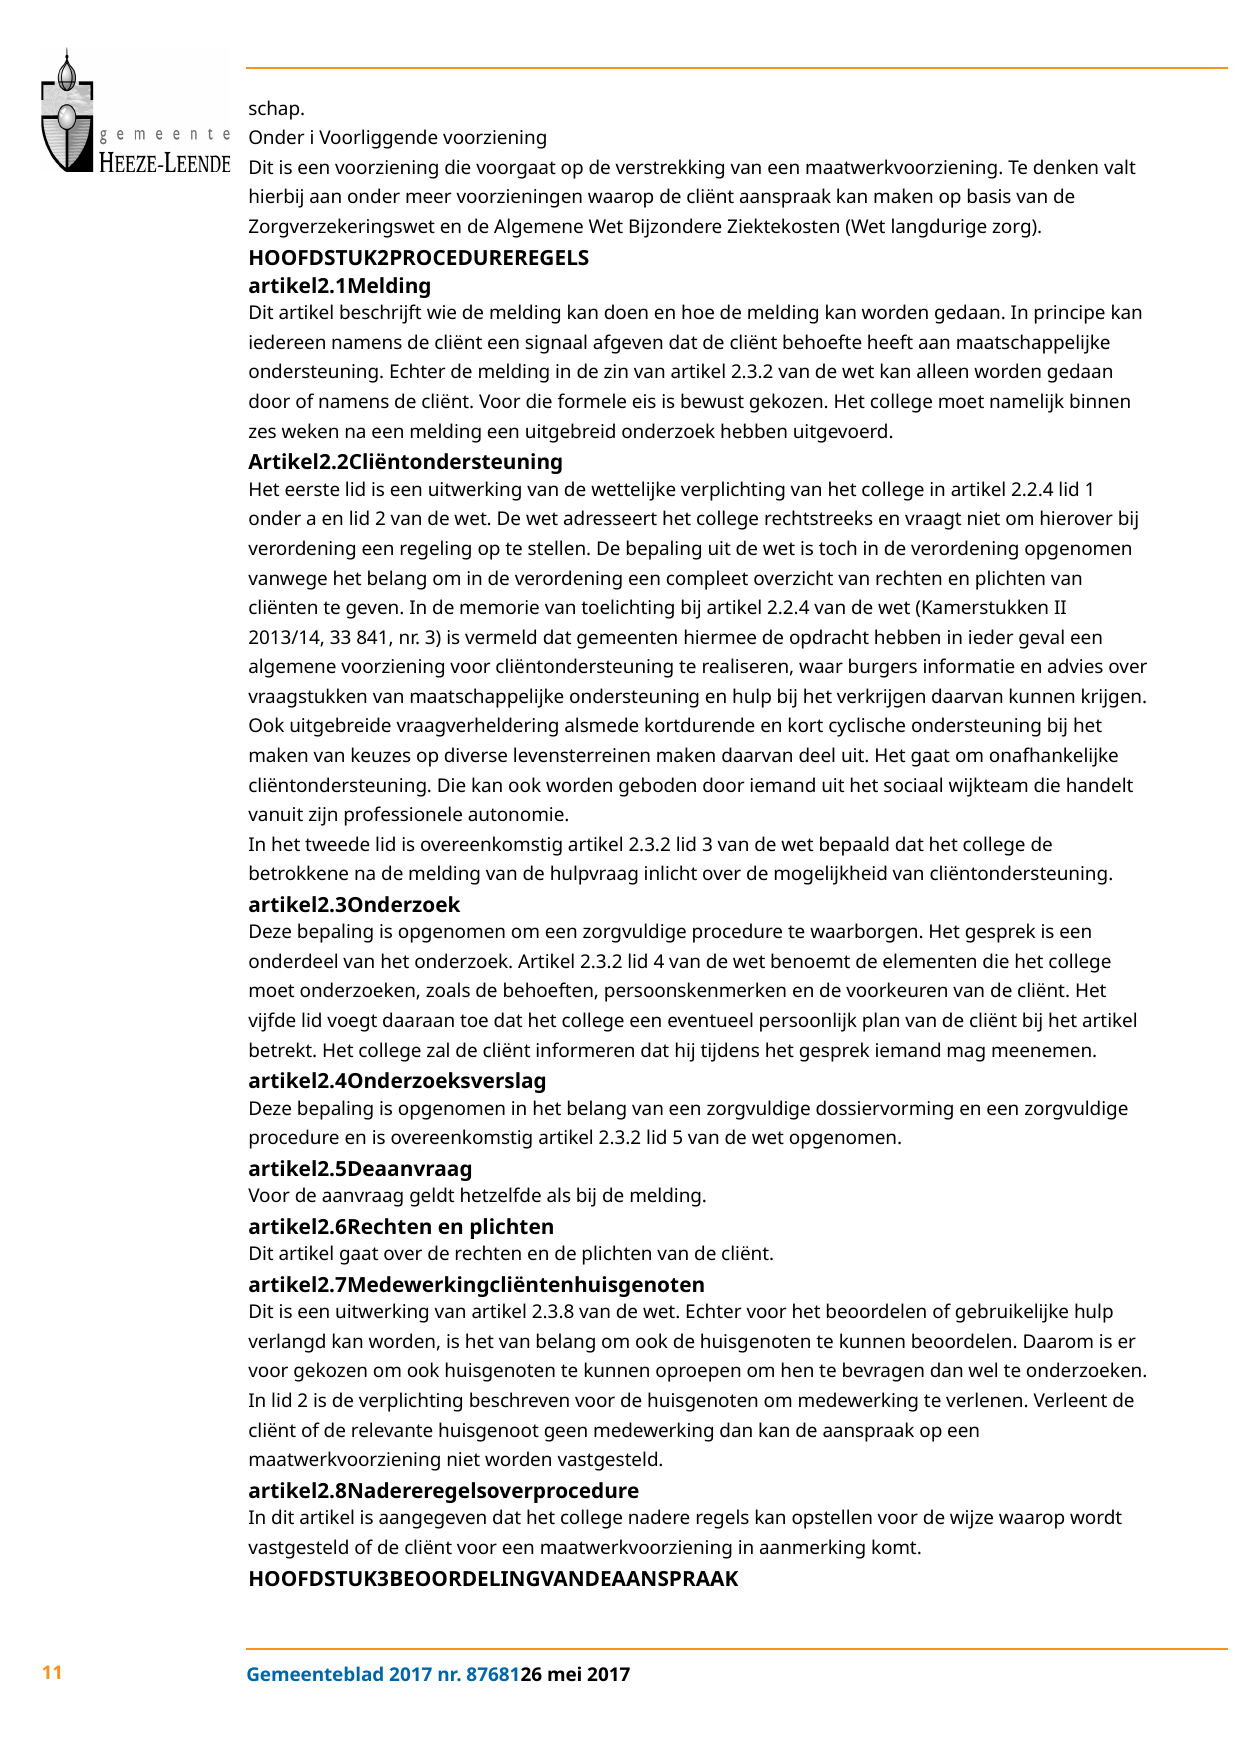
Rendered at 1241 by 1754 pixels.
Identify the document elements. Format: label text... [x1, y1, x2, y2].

text Deze bepaling is opgenomen om een zorgvuldige procedure te waarborgen. Het gesprek is een onderdeel van het onderzoek. Artikel 2.3.2 lid 4 van de wet benoemt de elementen die het college moet onderzoeken, zoals de behoeften, persoonskenmerken en de voorkeuren van de cliënt. Het vijfde lid voegt daaraan toe dat het college een eventueel persoonlijk plan van de cliënt bij het artikel betrekt. Het college zal de cliënt informeren dat hij tijdens het gesprek iemand mag meenemen. [248, 918, 1152, 1063]
text artikel2.4Onderzoeksverslag [248, 1066, 1152, 1095]
text artikel2.1Melding [248, 271, 1152, 299]
text Dit is een uitwerking van artikel 2.3.8 van de wet. Echter voor het beoordelen of gebruikelijke hulp verlangd kan worden, is het van belang om ook de huisgenoten te kunnen beoordelen. Daarom is er voor gekozen om ook huisgenoten te kunnen oproepen om hen te bevragen dan wel te onderzoeken. In lid 2 is de verplichting beschreven voor de huisgenoten om medewerking te verlenen. Verleent de cliënt of de relevante huisgenoot geen medewerking dan kan de aanspraak op een maatwerkvoorziening niet worden vastgesteld. [248, 1298, 1152, 1472]
text HOOFDSTUK2PROCEDUREREGELS [248, 243, 1152, 271]
text Onder i Voorliggende voorziening [248, 124, 1152, 150]
text In dit artikel is aangegeven dat het college nadere regels kan opstellen voor de wijze waarop wordt vastgesteld of de cliënt voor een maatwerkvoorziening in aanmerking komt. [248, 1504, 1152, 1560]
text schap. [248, 95, 1152, 121]
text artikel2.6Rechten en plichten [248, 1212, 1152, 1241]
text artikel2.5Deaanvraag [248, 1154, 1152, 1182]
text Dit artikel beschrijft wie de melding kan doen en hoe de melding kan worden gedaan. In principe kan iedereen namens de cliënt een signaal afgeven dat de cliënt behoefte heeft aan maatschappelijke ondersteuning. Echter de melding in de zin van artikel 2.3.2 van de wet kan alleen worden gedaan door of namens de cliënt. Voor die formele eis is bewust gekozen. Het college moet namelijk binnen zes weken na een melding een uitgebreid onderzoek hebben uitgevoerd. [248, 299, 1152, 444]
text artikel2.3Onderzoek [248, 890, 1152, 918]
text artikel2.8Nadereregelsoverprocedure [248, 1476, 1152, 1504]
text HOOFDSTUK3BEOORDELINGVANDEAANSPRAAK [248, 1564, 1152, 1592]
text Het eerste lid is een uitwerking van de wettelijke verplichting van het college in artikel 2.2.4 lid 1 onder a en lid 2 van de wet. De wet adresseert het college rechtstreeks en vraagt niet om hierover bij verordening een regeling op te stellen. De bepaling uit de wet is toch in de verordening opgenomen vanwege het belang om in de verordening een compleet overzicht van rechten en plichten van cliënten te geven. In de memorie van toelichting bij artikel 2.2.4 van de wet (Kamerstukken II [248, 476, 1152, 620]
text In het tweede lid is overeenkomstig artikel 2.3.2 lid 3 van de wet bepaald dat het college de betrokkene na de melding van de hulpvraag inlicht over de mogelijkheid van cliëntondersteuning. [248, 831, 1152, 886]
text 2013/14, 33 841, nr. 3) is vermeld dat gemeenten hiermee de opdracht hebben in ieder geval een algemene voorziening voor cliëntondersteuning te realiseren, waar burgers informatie en advies over vraagstukken van maatschappelijke ondersteuning en hulp bij het verkrijgen daarvan kunnen krijgen. Ook uitgebreide vraagverheldering alsmede kortdurende en kort cyclische ondersteuning bij het maken van keuzes op diverse levensterreinen maken daarvan deel uit. Het gaat om onafhankelijke cliëntondersteuning. Die kan ook worden geboden door iemand uit het sociaal wijkteam die handelt vanuit zijn professionele autonomie. [248, 624, 1152, 827]
text Artikel2.2Cliëntondersteuning [248, 447, 1152, 476]
text Deze bepaling is opgenomen in het belang van een zorgvuldige dossiervorming en een zorgvuldige procedure en is overeenkomstig artikel 2.3.2 lid 5 van de wet opgenomen. [248, 1095, 1152, 1150]
text artikel2.7Medewerkingcliëntenhuisgenoten [248, 1270, 1152, 1298]
text Voor de aanvraag geldt hetzelfde als bij de melding. [248, 1182, 1152, 1208]
text Dit is een voorziening die voorgaat op de verstrekking van een maatwerkvoorziening. Te denken valt hierbij aan onder meer voorzieningen waarop de cliënt aanspraak kan maken op basis van de Zorgverzekeringswet en de Algemene Wet Bijzondere Ziektekosten (Wet langdurige zorg). [248, 154, 1152, 239]
picture [41, 47, 231, 172]
text Dit artikel gaat over de rechten en de plichten van de cliënt. [248, 1241, 1152, 1266]
